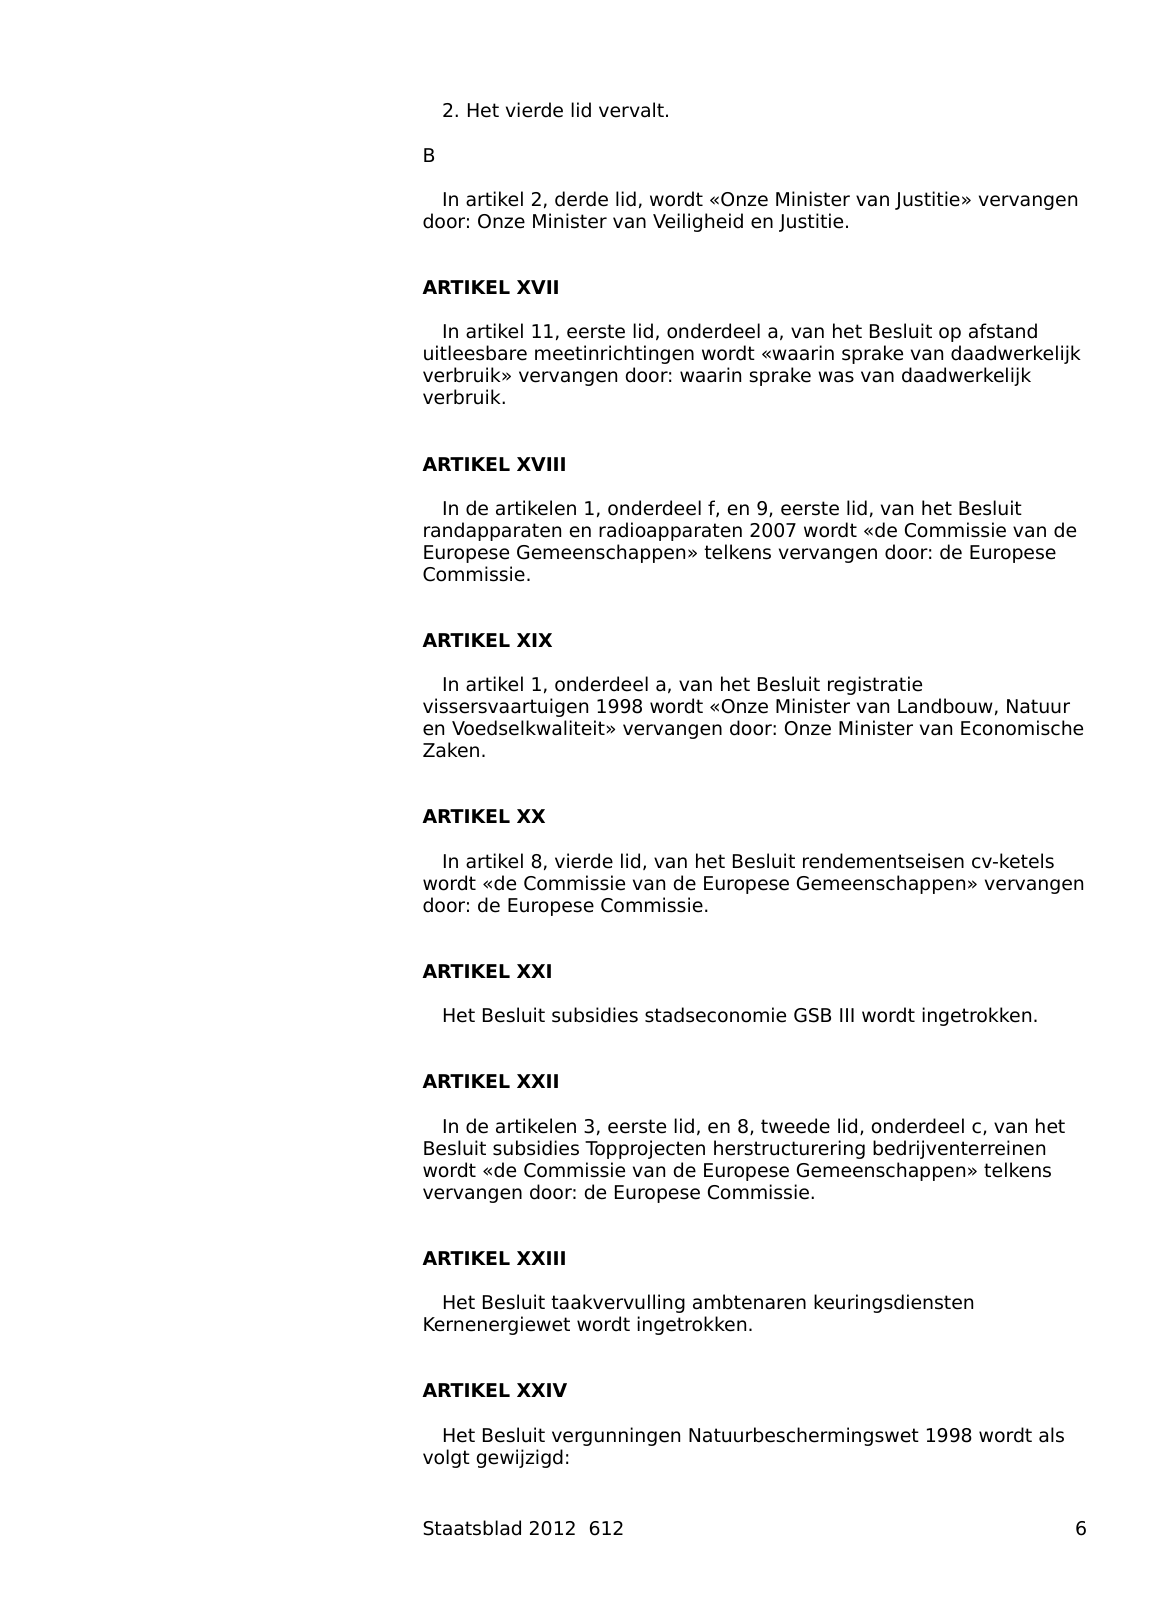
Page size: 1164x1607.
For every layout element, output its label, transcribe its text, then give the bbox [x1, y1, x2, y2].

text B [422, 144, 1087, 167]
text In artikel 11, eerste lid, onderdeel a, van het Besluit op afstand uitleesbare meetinrichtingen wordt «waarin sprake van daadwerkelijk verbruik» vervangen door: waarin sprake was van daadwerkelijk verbruik. [422, 321, 1087, 409]
text In artikel 1, onderdeel a, van het Besluit registratie vissersvaartuigen 1998 wordt «Onze Minister van Landbouw, Natuur en Voedselkwaliteit» vervangen door: Onze Minister van Economische Zaken. [422, 674, 1087, 762]
subtitle ARTIKEL XVII [422, 277, 1087, 299]
text 2. Het vierde lid vervalt. [422, 100, 1087, 122]
subtitle ARTIKEL XXI [422, 961, 1087, 983]
text In artikel 8, vierde lid, van het Besluit rendementseisen cv-ketels wordt «de Commissie van de Europese Gemeenschappen» vervangen door: de Europese Commissie. [422, 851, 1087, 917]
text Het Besluit taakvervulling ambtenaren keuringsdiensten Kernenergiewet wordt ingetrokken. [422, 1292, 1087, 1336]
text In de artikelen 1, onderdeel f, en 9, eerste lid, van het Besluit randapparaten en radioapparaten 2007 wordt «de Commissie van de Europese Gemeenschappen» telkens vervangen door: de Europese Commissie. [422, 498, 1087, 586]
subtitle ARTIKEL XXIV [422, 1380, 1087, 1402]
text Het Besluit vergunningen Natuurbeschermingswet 1998 wordt als volgt gewijzigd: [422, 1424, 1087, 1468]
text In de artikelen 3, eerste lid, en 8, tweede lid, onderdeel c, van het Besluit subsidies Topprojecten herstructurering bedrijventerreinen wordt «de Commissie van de Europese Gemeenschappen» telkens vervangen door: de Europese Commissie. [422, 1116, 1087, 1203]
subtitle ARTIKEL XVIII [422, 453, 1087, 476]
subtitle ARTIKEL XX [422, 806, 1087, 828]
subtitle ARTIKEL XXIII [422, 1248, 1087, 1270]
text In artikel 2, derde lid, wordt «Onze Minister van Justitie» vervangen door: Onze Minister van Veiligheid en Justitie. [422, 189, 1087, 233]
subtitle ARTIKEL XIX [422, 630, 1087, 652]
text Het Besluit subsidies stadseconomie GSB III wordt ingetrokken. [422, 1005, 1087, 1027]
subtitle ARTIKEL XXII [422, 1071, 1087, 1093]
